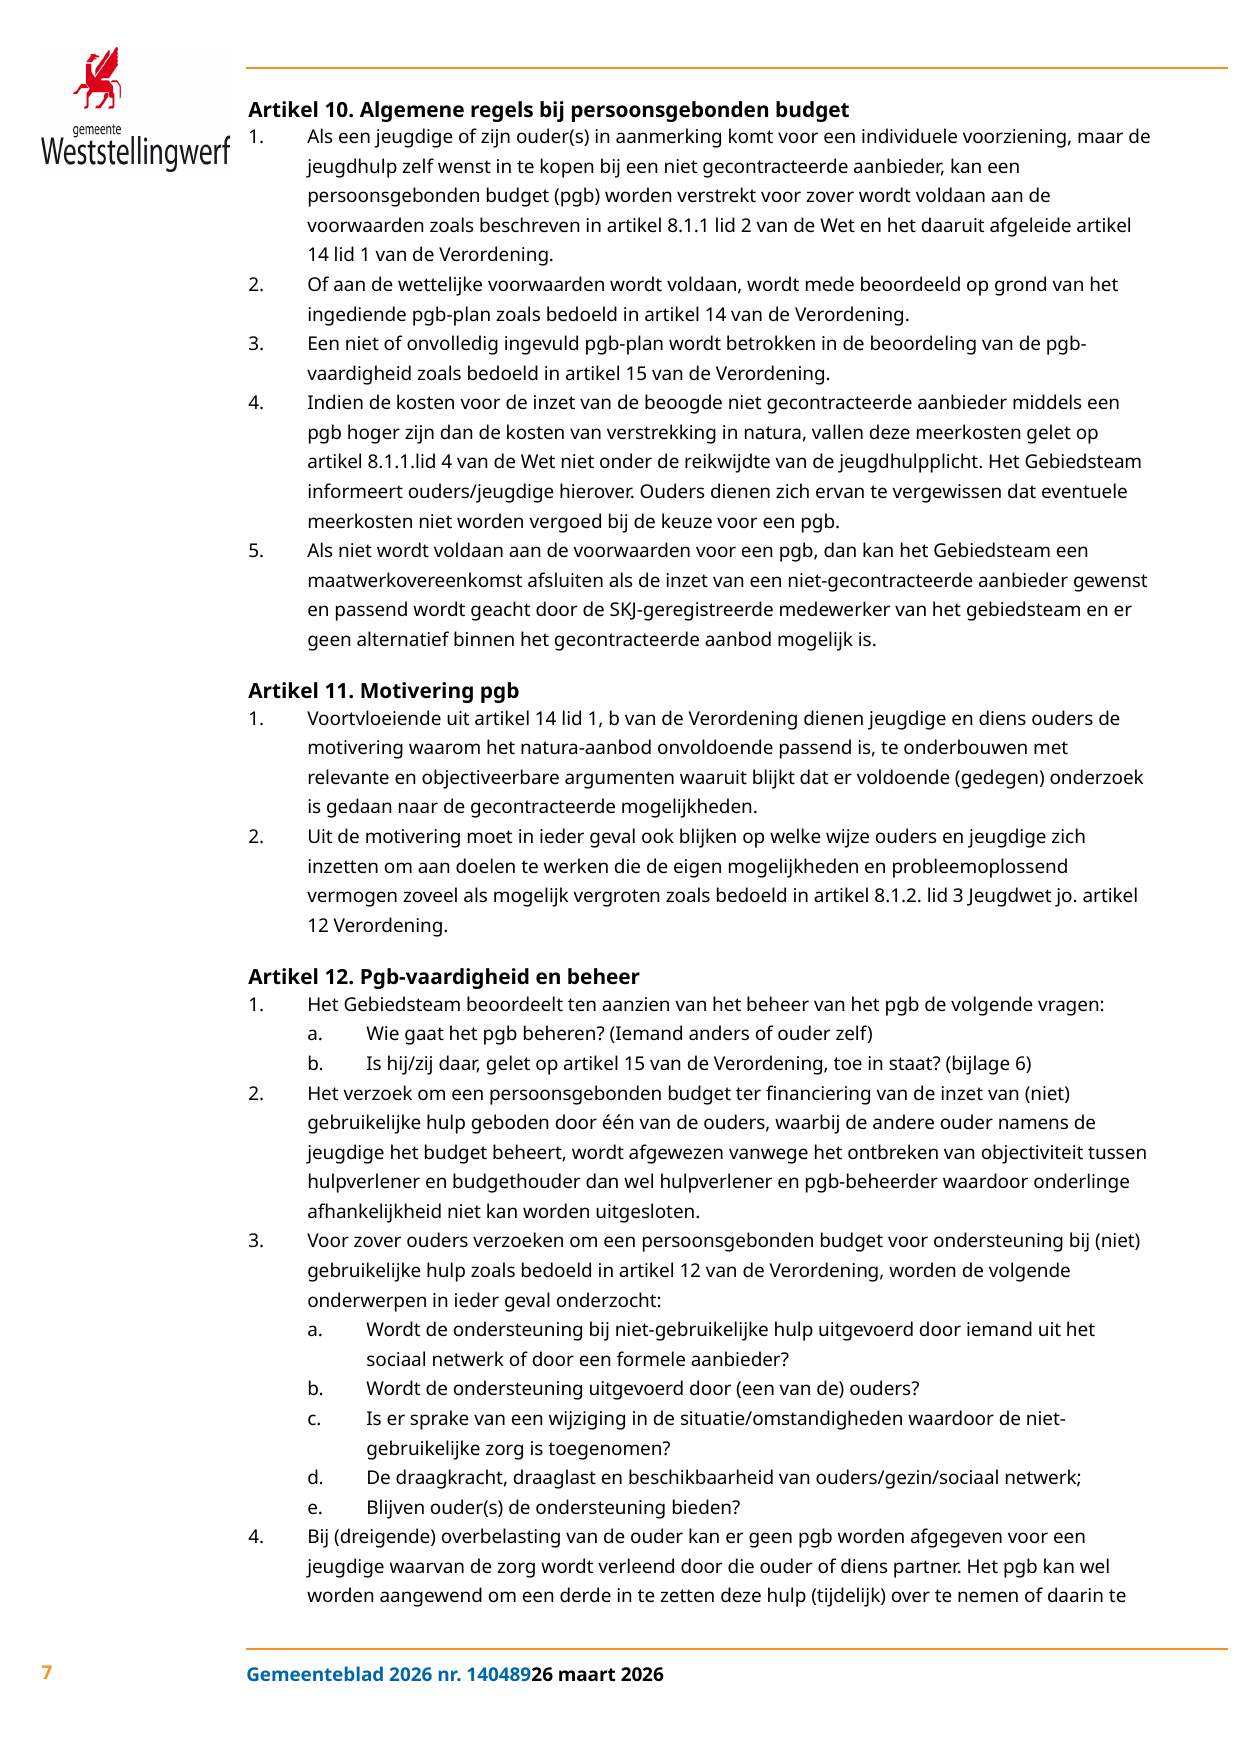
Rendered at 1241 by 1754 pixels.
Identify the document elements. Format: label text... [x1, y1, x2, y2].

list Of aan de wettelijke voorwaarden wordt voldaan, wordt mede beoordeeld op grond van het ingediende pgb-plan zoals bedoeld in artikel 14 van de Verordening. [248, 271, 1152, 326]
list Het Gebiedsteam beoordeelt ten aanzien van het beheer van het pgb de volgende vragen: [248, 991, 1152, 1017]
text Artikel 12. Pgb-vaardigheid en beheer [248, 962, 1152, 991]
list Een niet of onvolledig ingevuld pgb-plan wordt betrokken in de beoordeling van de pgb-vaardigheid zoals bedoeld in artikel 15 van de Verordening. [248, 330, 1152, 386]
list Indien de kosten voor de inzet van de beoogde niet gecontracteerde aanbieder middels een pgb hoger zijn dan de kosten van verstrekking in natura, vallen deze meerkosten gelet op artikel 8.1.1.lid 4 van de Wet niet onder de reikwijdte van de jeugdhulpplicht. Het Gebiedsteam informeert ouders/jeugdige hierover. Ouders dienen zich ervan te vergewissen dat eventuele meerkosten niet worden vergoed bij de keuze voor een pgb. [248, 389, 1152, 533]
list Bij (dreigende) overbelasting van de ouder kan er geen pgb worden afgegeven voor een jeugdige waarvan de zorg wordt verleend door die ouder of diens partner. Het pgb kan wel worden aangewend om een derde in te zetten deze hulp (tijdelijk) over te nemen of daarin te [248, 1523, 1152, 1608]
list Het verzoek om een persoonsgebonden budget ter financiering van de inzet van (niet) gebruikelijke hulp geboden door één van de ouders, waarbij de andere ouder namens de jeugdige het budget beheert, wordt afgewezen vanwege het ontbreken van objectiviteit tussen hulpverlener en budgethouder dan wel hulpverlener en pgb-beheerder waardoor onderlinge afhankelijkheid niet kan worden uitgesloten. [248, 1080, 1152, 1224]
list Wie gaat het pgb beheren? (Iemand anders of ouder zelf) [307, 1021, 1152, 1046]
list De draagkracht, draaglast en beschikbaarheid van ouders/gezin/sociaal netwerk; [307, 1464, 1152, 1490]
list Voor zover ouders verzoeken om een persoonsgebonden budget voor ondersteuning bij (niet) gebruikelijke hulp zoals bedoeld in artikel 12 van de Verordening, worden de volgende onderwerpen in ieder geval onderzocht: [248, 1228, 1152, 1312]
list Is hij/zij daar, gelet op artikel 15 van de Verordening, toe in staat? (bijlage 6) [307, 1050, 1152, 1076]
list Is er sprake van een wijziging in de situatie/omstandigheden waardoor de niet-gebruikelijke zorg is toegenomen? [307, 1405, 1152, 1460]
list Als niet wordt voldaan aan de voorwaarden voor een pgb, dan kan het Gebiedsteam een maatwerkovereenkomst afsluiten als de inzet van een niet-gecontracteerde aanbieder gewenst en passend wordt geacht door de SKJ-geregistreerde medewerker van het gebiedsteam en er geen alternatief binnen het gecontracteerde aanbod mogelijk is. [248, 537, 1152, 652]
picture [41, 47, 231, 172]
list Wordt de ondersteuning bij niet-gebruikelijke hulp uitgevoerd door iemand uit het sociaal netwerk of door een formele aanbieder? [307, 1316, 1152, 1372]
list Wordt de ondersteuning uitgevoerd door (een van de) ouders? [307, 1376, 1152, 1401]
list Voortvloeiende uit artikel 14 lid 1, b van de Verordening dienen jeugdige en diens ouders de motivering waarom het natura-aanbod onvoldoende passend is, te onderbouwen met relevante en objectiveerbare argumenten waaruit blijkt dat er voldoende (gedegen) onderzoek is gedaan naar de gecontracteerde mogelijkheden. [248, 705, 1152, 819]
text Artikel 11. Motivering pgb [248, 677, 1152, 705]
list Blijven ouder(s) de ondersteuning bieden? [307, 1494, 1152, 1519]
list Uit de motivering moet in ieder geval ook blijken op welke wijze ouders en jeugdige zich inzetten om aan doelen te werken die de eigen mogelijkheden en probleemoplossend vermogen zoveel als mogelijk vergroten zoals bedoeld in artikel 8.1.2. lid 3 Jeugdwet jo. artikel 12 Verordening. [248, 823, 1152, 938]
text Artikel 10. Algemene regels bij persoonsgebonden budget [248, 95, 1152, 123]
list Als een jeugdige of zijn ouder(s) in aanmerking komt voor een individuele voorziening, maar de jeugdhulp zelf wenst in te kopen bij een niet gecontracteerde aanbieder, kan een persoonsgebonden budget (pgb) worden verstrekt voor zover wordt voldaan aan de voorwaarden zoals beschreven in artikel 8.1.1 lid 2 van de Wet en het daaruit afgeleide artikel 14 lid 1 van de Verordening. [248, 123, 1152, 267]
